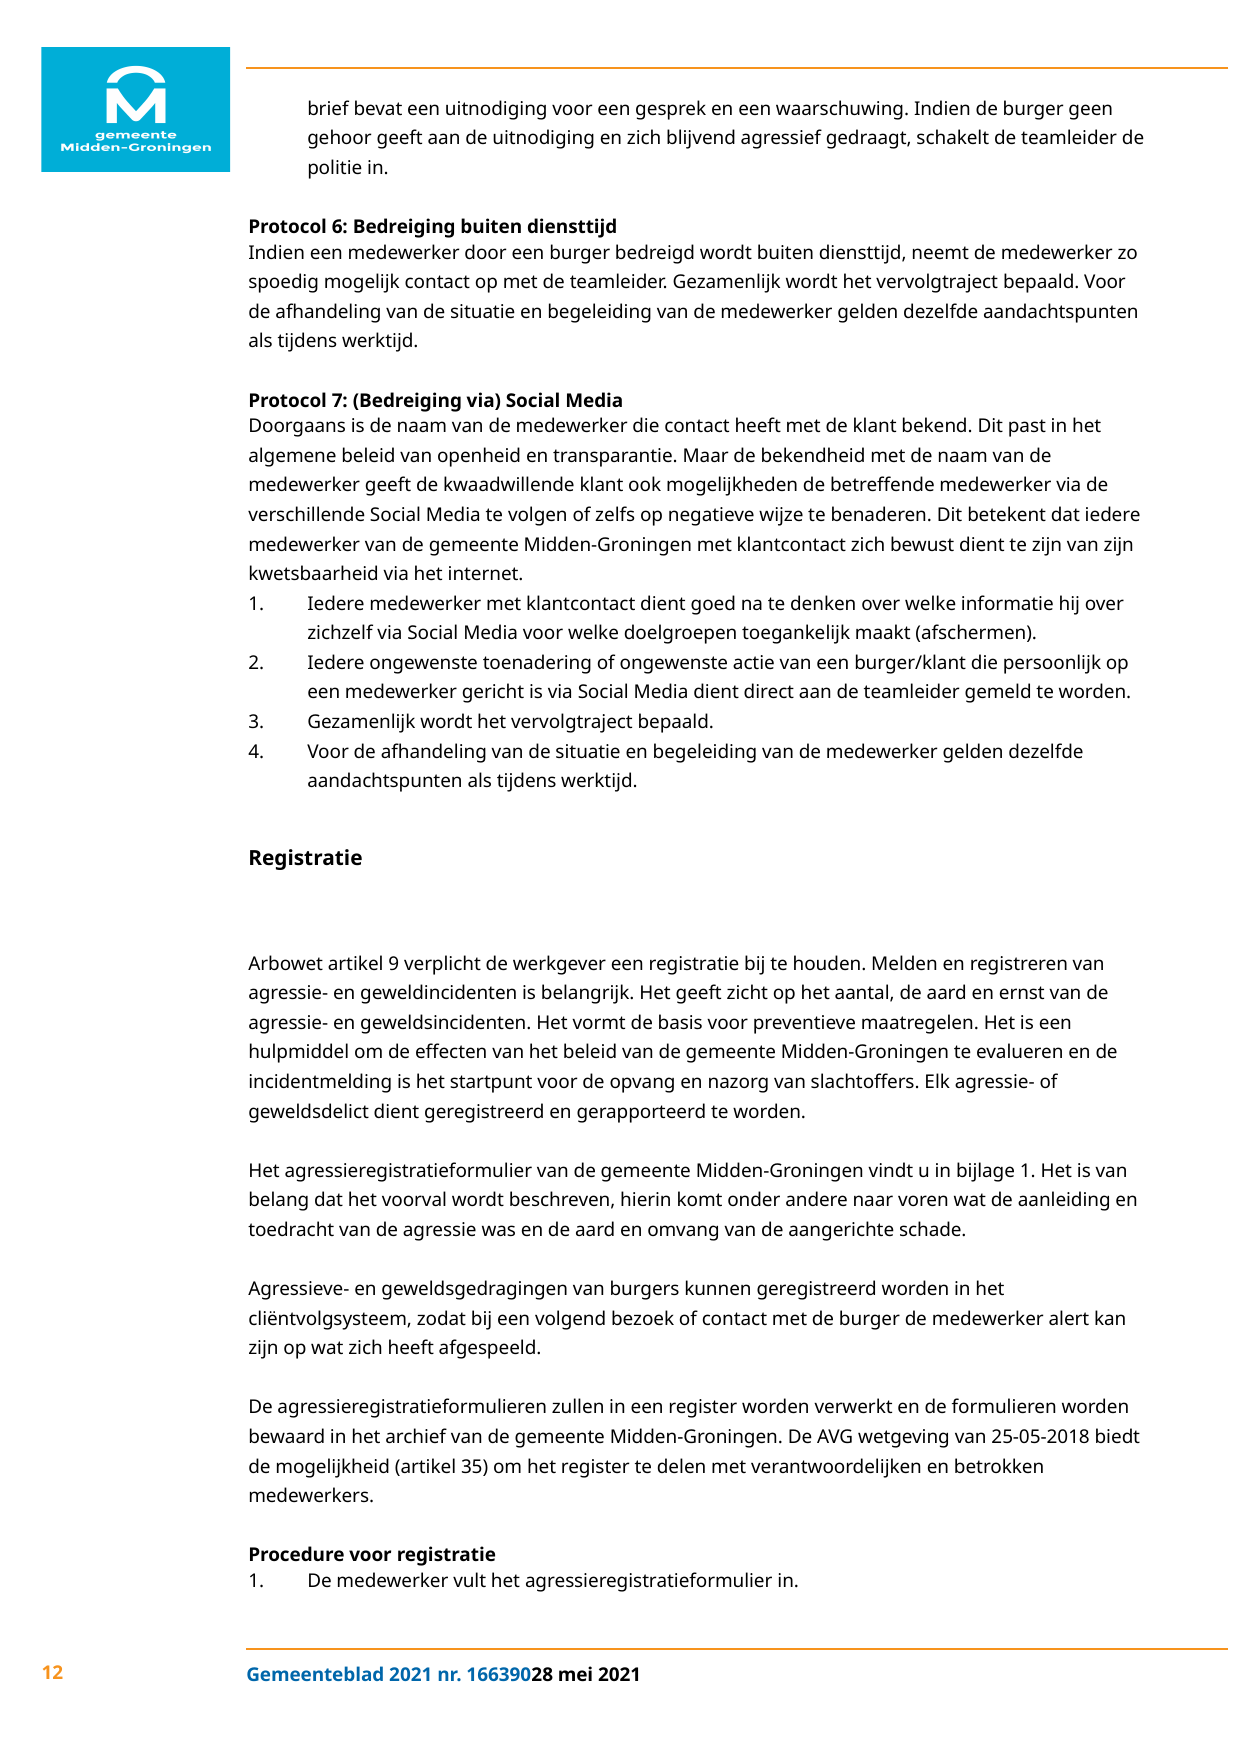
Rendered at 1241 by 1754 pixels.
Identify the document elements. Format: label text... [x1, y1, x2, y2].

list Iedere ongewenste toenadering of ongewenste actie van een burger/klant die persoonlijk op een medewerker gericht is via Social Media dient direct aan de teamleider gemeld te worden. [248, 649, 1152, 704]
text Protocol 6: Bedreiging buiten diensttijd [248, 213, 1152, 239]
list Iedere medewerker met klantcontact dient goed na te denken over welke informatie hij over zichzelf via Social Media voor welke doelgroepen toegankelijk maakt (afschermen). [248, 590, 1152, 645]
text Registratie [248, 843, 1152, 871]
text Agressieve- en geweldsgedragingen van burgers kunnen geregistreerd worden in het cliëntvolgsysteem, zodat bij een volgend bezoek of contact met de burger de medewerker alert kan zijn op wat zich heeft afgespeeld. [248, 1275, 1152, 1360]
list De medewerker vult het agressieregistratieformulier in. [248, 1567, 1152, 1593]
text Indien een medewerker door een burger bedreigd wordt buiten diensttijd, neemt de medewerker zo spoedig mogelijk contact op met de teamleider. Gezamenlijk wordt het vervolgtraject bepaald. Voor de afhandeling van de situatie en begeleiding van de medewerker gelden dezelfde aandachtspunten als tijdens werktijd. [248, 239, 1152, 353]
list brief bevat een uitnodiging voor een gesprek en een waarschuwing. Indien de burger geen gehoor geeft aan de uitnodiging en zich blijvend agressief gedraagt, schakelt de teamleider de politie in. [248, 95, 1152, 180]
text Arbowet artikel 9 verplicht de werkgever een registratie bij te houden. Melden en registreren van agressie- en geweldincidenten is belangrijk. Het geeft zicht op het aantal, de aard en ernst van de agressie- en geweldsincidenten. Het vormt de basis voor preventieve maatregelen. Het is een hulpmiddel om de effecten van het beleid van de gemeente Midden-Groningen te evalueren en de incidentmelding is het startpunt voor de opvang en nazorg van slachtoffers. Elk agressie- of geweldsdelict dient geregistreerd en gerapporteerd te worden. [248, 950, 1152, 1124]
text Doorgaans is de naam van de medewerker die contact heeft met de klant bekend. Dit past in het algemene beleid van openheid en transparantie. Maar de bekendheid met de naam van de medewerker geeft de kwaadwillende klant ook mogelijkheden de betreffende medewerker via de verschillende Social Media te volgen of zelfs op negatieve wijze te benaderen. Dit betekent dat iedere medewerker van de gemeente Midden-Groningen met klantcontact zich bewust dient te zijn van zijn kwetsbaarheid via het internet. [248, 412, 1152, 586]
text Procedure voor registratie [248, 1542, 1152, 1567]
text De agressieregistratieformulieren zullen in een register worden verwerkt en de formulieren worden bewaard in het archief van de gemeente Midden-Groningen. De AVG wetgeving van 25-05-2018 biedt de mogelijkheid (artikel 35) om het register te delen met verantwoordelijken en betrokken medewerkers. [248, 1394, 1152, 1508]
picture [184, 146, 190, 153]
list Gezamenlijk wordt het vervolgtraject bepaald. [248, 708, 1152, 734]
list Voor de afhandeling van de situatie en begeleiding van de medewerker gelden dezelfde aandachtspunten als tijdens werktijd. [248, 738, 1152, 793]
text Protocol 7: (Bedreiging via) Social Media [248, 387, 1152, 412]
text Het agressieregistratieformulier van de gemeente Midden-Groningen vindt u in bijlage 1. Het is van belang dat het voorval wordt beschreven, hierin komt onder andere naar voren wat de aanleiding en toedracht van de agressie was en de aard en omvang van de aangerichte schade. [248, 1157, 1152, 1242]
picture [108, 66, 164, 82]
picture [107, 89, 165, 122]
